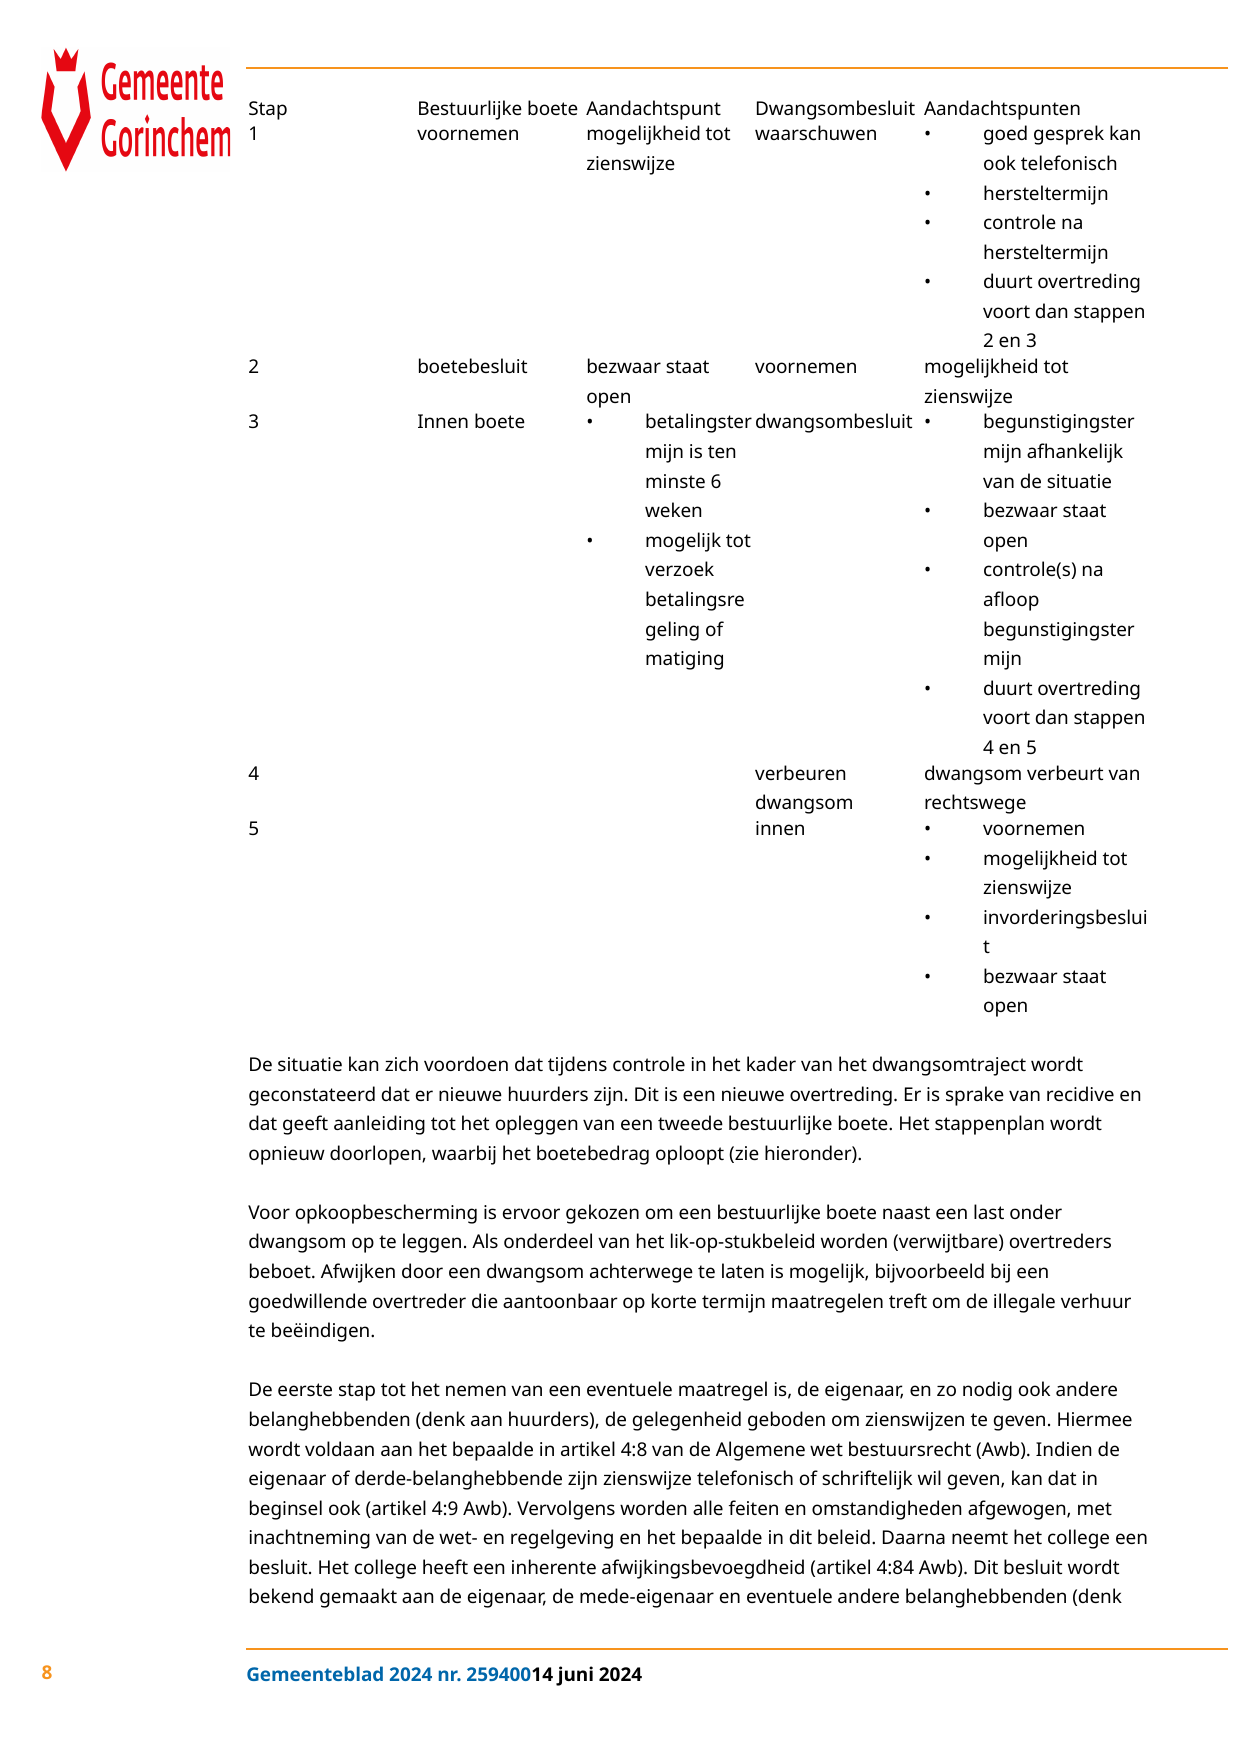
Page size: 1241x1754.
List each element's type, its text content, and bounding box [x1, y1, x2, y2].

table_cell [586, 760, 755, 815]
table_cell voornemen [755, 353, 924, 409]
table_header Aandachtspunt [586, 95, 755, 121]
table_cell innen [755, 815, 924, 1018]
text Voor opkoopbescherming is ervoor gekozen om een bestuurlijke boete naast een last onder dwangsom op te leggen. Als onderdeel van het lik-op-stukbeleid worden (verwijtbare) overtreders beboet. Afwijken door een dwangsom achterwege te laten is mogelijk, bijvoorbeeld bij een goedwillende overtreder die aantoonbaar op korte termijn maatregelen treft om de illegale verhuur te beëindigen. [248, 1199, 1152, 1343]
text De eerste stap tot het nemen van een eventuele maatregel is, de eigenaar, en zo nodig ook andere belanghebbenden (denk aan huurders), de gelegenheid geboden om zienswijzen te geven. Hiermee wordt voldaan aan het bepaalde in artikel 4:8 van de Algemene wet bestuursrecht (Awb). Indien de eigenaar of derde-belanghebbende zijn zienswijze telefonisch of schriftelijk wil geven, kan dat in beginsel ook (artikel 4:9 Awb). Vervolgens worden alle feiten en omstandigheden afgewogen, met inachtneming van de wet- en regelgeving en het bepaalde in dit beleid. Daarna neemt het college een besluit. Het college heeft een inherente afwijkingsbevoegdheid (artikel 4:84 Awb). Dit besluit wordt bekend gemaakt aan de eigenaar, de mede-eigenaar en eventuele andere belanghebbenden (denk [248, 1377, 1152, 1609]
table_cell [417, 760, 586, 815]
table_cell [586, 815, 755, 1018]
table_cell waarschuwen [755, 121, 924, 353]
table_header Stap [248, 95, 417, 121]
table_header Dwangsombesluit [755, 95, 924, 121]
table_header Bestuurlijke boete [417, 95, 586, 121]
text De situatie kan zich voordoen dat tijdens controle in het kader van het dwangsomtraject wordt geconstateerd dat er nieuwe huurders zijn. Dit is een nieuwe overtreding. Er is sprake van recidive en dat geeft aanleiding tot het opleggen van een tweede bestuurlijke boete. Het stappenplan wordt opnieuw doorlopen, waarbij het boetebedrag oploopt (zie hieronder). [248, 1051, 1152, 1166]
table_cell goed gesprek kan ook telefonisch hersteltermijn controle na hersteltermijn duurt overtreding voort dan stappen 2 en 3 [924, 121, 1152, 353]
table_cell 2 [248, 353, 417, 409]
table_cell dwangsombesluit [755, 409, 924, 760]
table_cell bezwaar staat open [586, 353, 755, 409]
table_cell verbeuren dwangsom [755, 760, 924, 815]
table_cell [417, 815, 586, 1018]
table_cell voornemen mogelijkheid tot zienswijze invorderingsbesluit bezwaar staat open [924, 815, 1152, 1018]
table_cell 5 [248, 815, 417, 1018]
table_cell 3 [248, 409, 417, 760]
table_cell betalingstermijn is ten minste 6 weken mogelijk tot verzoek betalingsregeling of matiging [586, 409, 755, 760]
table_cell 4 [248, 760, 417, 815]
table_cell mogelijkheid tot zienswijze [586, 121, 755, 353]
table_cell 1 [248, 121, 417, 353]
table_cell Innen boete [417, 409, 586, 760]
table_cell dwangsom verbeurt van rechtswege [924, 760, 1152, 815]
table_header Aandachtspunten [924, 95, 1152, 121]
table_cell mogelijkheid tot zienswijze [924, 353, 1152, 409]
table_cell boetebesluit [417, 353, 586, 409]
table_cell begunstigingstermijn afhankelijk van de situatie bezwaar staat open controle(s) na afloop begunstigingstermijn duurt overtreding voort dan stappen 4 en 5 [924, 409, 1152, 760]
table_cell voornemen [417, 121, 586, 353]
picture [41, 47, 231, 172]
